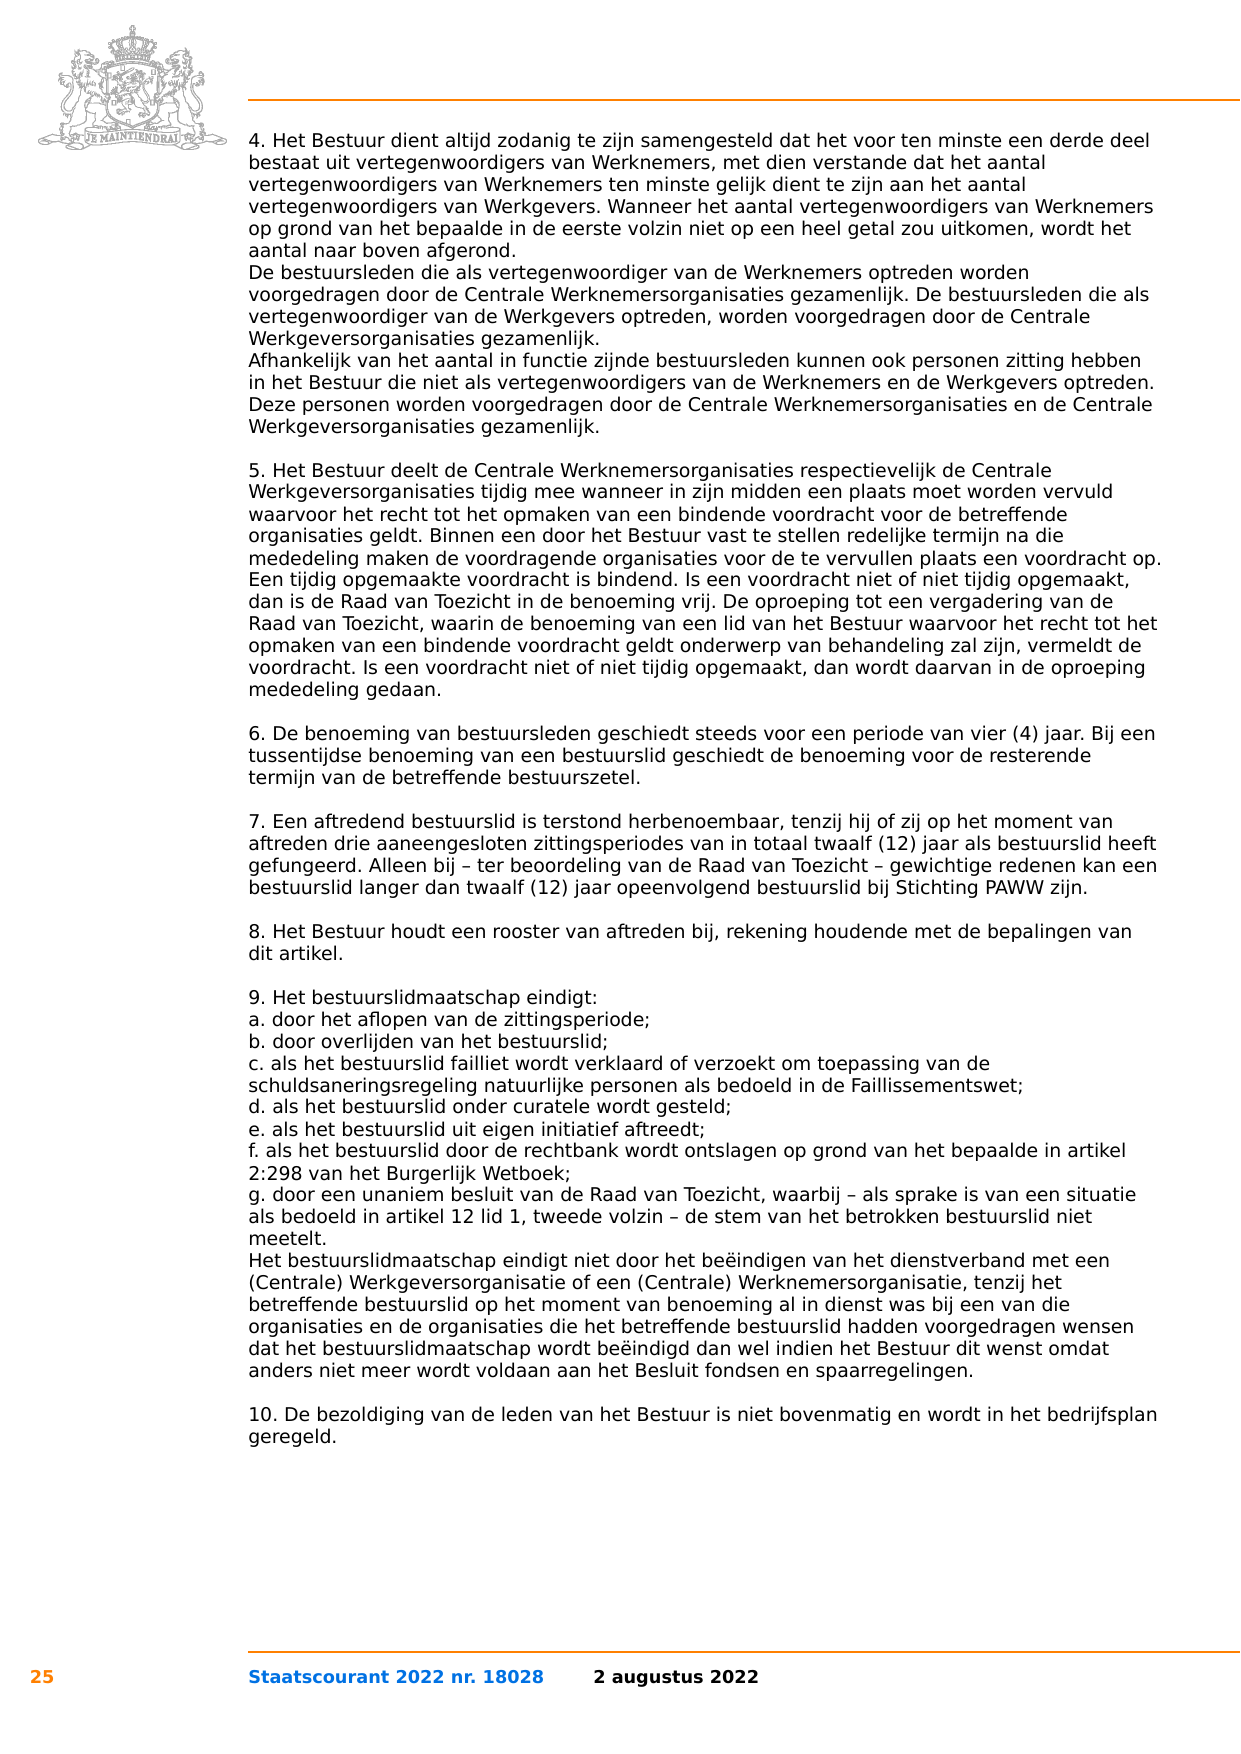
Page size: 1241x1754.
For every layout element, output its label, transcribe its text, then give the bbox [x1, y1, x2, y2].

text De bestuursleden die als vertegenwoordiger van de Werknemers optreden worden voorgedragen door de Centrale Werknemersorganisaties gezamenlijk. De bestuursleden die als vertegenwoordiger van de Werkgevers optreden, worden voorgedragen door de Centrale Werkgeversorganisaties gezamenlijk. [248, 262, 1163, 350]
text 5. Het Bestuur deelt de Centrale Werknemersorganisaties respectievelijk de Centrale Werkgeversorganisaties tijdig mee wanneer in zijn midden een plaats moet worden vervuld waarvoor het recht tot het opmaken van een bindende voordracht voor de betreffende organisaties geldt. Binnen een door het Bestuur vast te stellen redelijke termijn na die mededeling maken de voordragende organisaties voor de te vervullen plaats een voordracht op. Een tijdig opgemaakte voordracht is bindend. Is een voordracht niet of niet tijdig opgemaakt, dan is de Raad van Toezicht in de benoeming vrij. De oproeping tot een vergadering van de Raad van Toezicht, waarin de benoeming van een lid van het Bestuur waarvoor het recht tot het opmaken van een bindende voordracht geldt onderwerp van behandeling zal zijn, vermeldt de voordracht. Is een voordracht niet of niet tijdig opgemaakt, dan wordt daarvan in de oproeping mededeling gedaan. [248, 459, 1163, 701]
text Het bestuurslidmaatschap eindigt niet door het beëindigen van het dienstverband met een (Centrale) Werkgeversorganisatie of een (Centrale) Werknemersorganisatie, tenzij het betreffende bestuurslid op het moment van benoeming al in dienst was bij een van die organisaties en de organisaties die het betreffende bestuurslid hadden voorgedragen wensen dat het bestuurslidmaatschap wordt beëindigd dan wel indien het Bestuur dit wenst omdat anders niet meer wordt voldaan aan het Besluit fondsen en spaarregelingen. [248, 1250, 1163, 1382]
text 8. Het Bestuur houdt een rooster van aftreden bij, rekening houdende met de bepalingen van dit artikel. [248, 921, 1163, 965]
text g. door een unaniem besluit van de Raad van Toezicht, waarbij – als sprake is van een situatie als bedoeld in artikel 12 lid 1, tweede volzin – de stem van het betrokken bestuurslid niet meetelt. [248, 1184, 1163, 1250]
text f. als het bestuurslid door de rechtbank wordt ontslagen op grond van het bepaalde in artikel 2:298 van het Burgerlijk Wetboek; [248, 1140, 1163, 1184]
text 9. Het bestuurslidmaatschap eindigt: [248, 987, 1163, 1008]
text a. door het aflopen van de zittingsperiode; [248, 1008, 1163, 1031]
text 4. Het Bestuur dient altijd zodanig te zijn samengesteld dat het voor ten minste een derde deel bestaat uit vertegenwoordigers van Werknemers, met dien verstande dat het aantal vertegenwoordigers van Werknemers ten minste gelijk dient te zijn aan het aantal vertegenwoordigers van Werkgevers. Wanneer het aantal vertegenwoordigers van Werknemers op grond van het bepaalde in de eerste volzin niet op een heel getal zou uitkomen, wordt het aantal naar boven afgerond. [248, 130, 1163, 262]
text 10. De bezoldiging van de leden van het Bestuur is niet bovenmatig en wordt in het bedrijfsplan geregeld. [248, 1404, 1163, 1448]
text 6. De benoeming van bestuursleden geschiedt steeds voor een periode van vier (4) jaar. Bij een tussentijdse benoeming van een bestuurslid geschiedt de benoeming voor de resterende termijn van de betreffende bestuurszetel. [248, 723, 1163, 789]
text d. als het bestuurslid onder curatele wordt gesteld; [248, 1096, 1163, 1118]
text e. als het bestuurslid uit eigen initiatief aftreedt; [248, 1118, 1163, 1140]
picture [38, 25, 227, 150]
text Afhankelijk van het aantal in functie zijnde bestuursleden kunnen ook personen zitting hebben in het Bestuur die niet als vertegenwoordigers van de Werknemers en de Werkgevers optreden. Deze personen worden voorgedragen door de Centrale Werknemersorganisaties en de Centrale Werkgeversorganisaties gezamenlijk. [248, 350, 1163, 438]
text b. door overlijden van het bestuurslid; [248, 1031, 1163, 1052]
text 7. Een aftredend bestuurslid is terstond herbenoembaar, tenzij hij of zij op het moment van aftreden drie aaneengesloten zittingsperiodes van in totaal twaalf (12) jaar als bestuurslid heeft gefungeerd. Alleen bij – ter beoordeling van de Raad van Toezicht – gewichtige redenen kan een bestuurslid langer dan twaalf (12) jaar opeenvolgend bestuurslid bij Stichting PAWW zijn. [248, 811, 1163, 899]
text c. als het bestuurslid failliet wordt verklaard of verzoekt om toepassing van de schuldsaneringsregeling natuurlijke personen als bedoeld in de Faillissementswet; [248, 1052, 1163, 1096]
